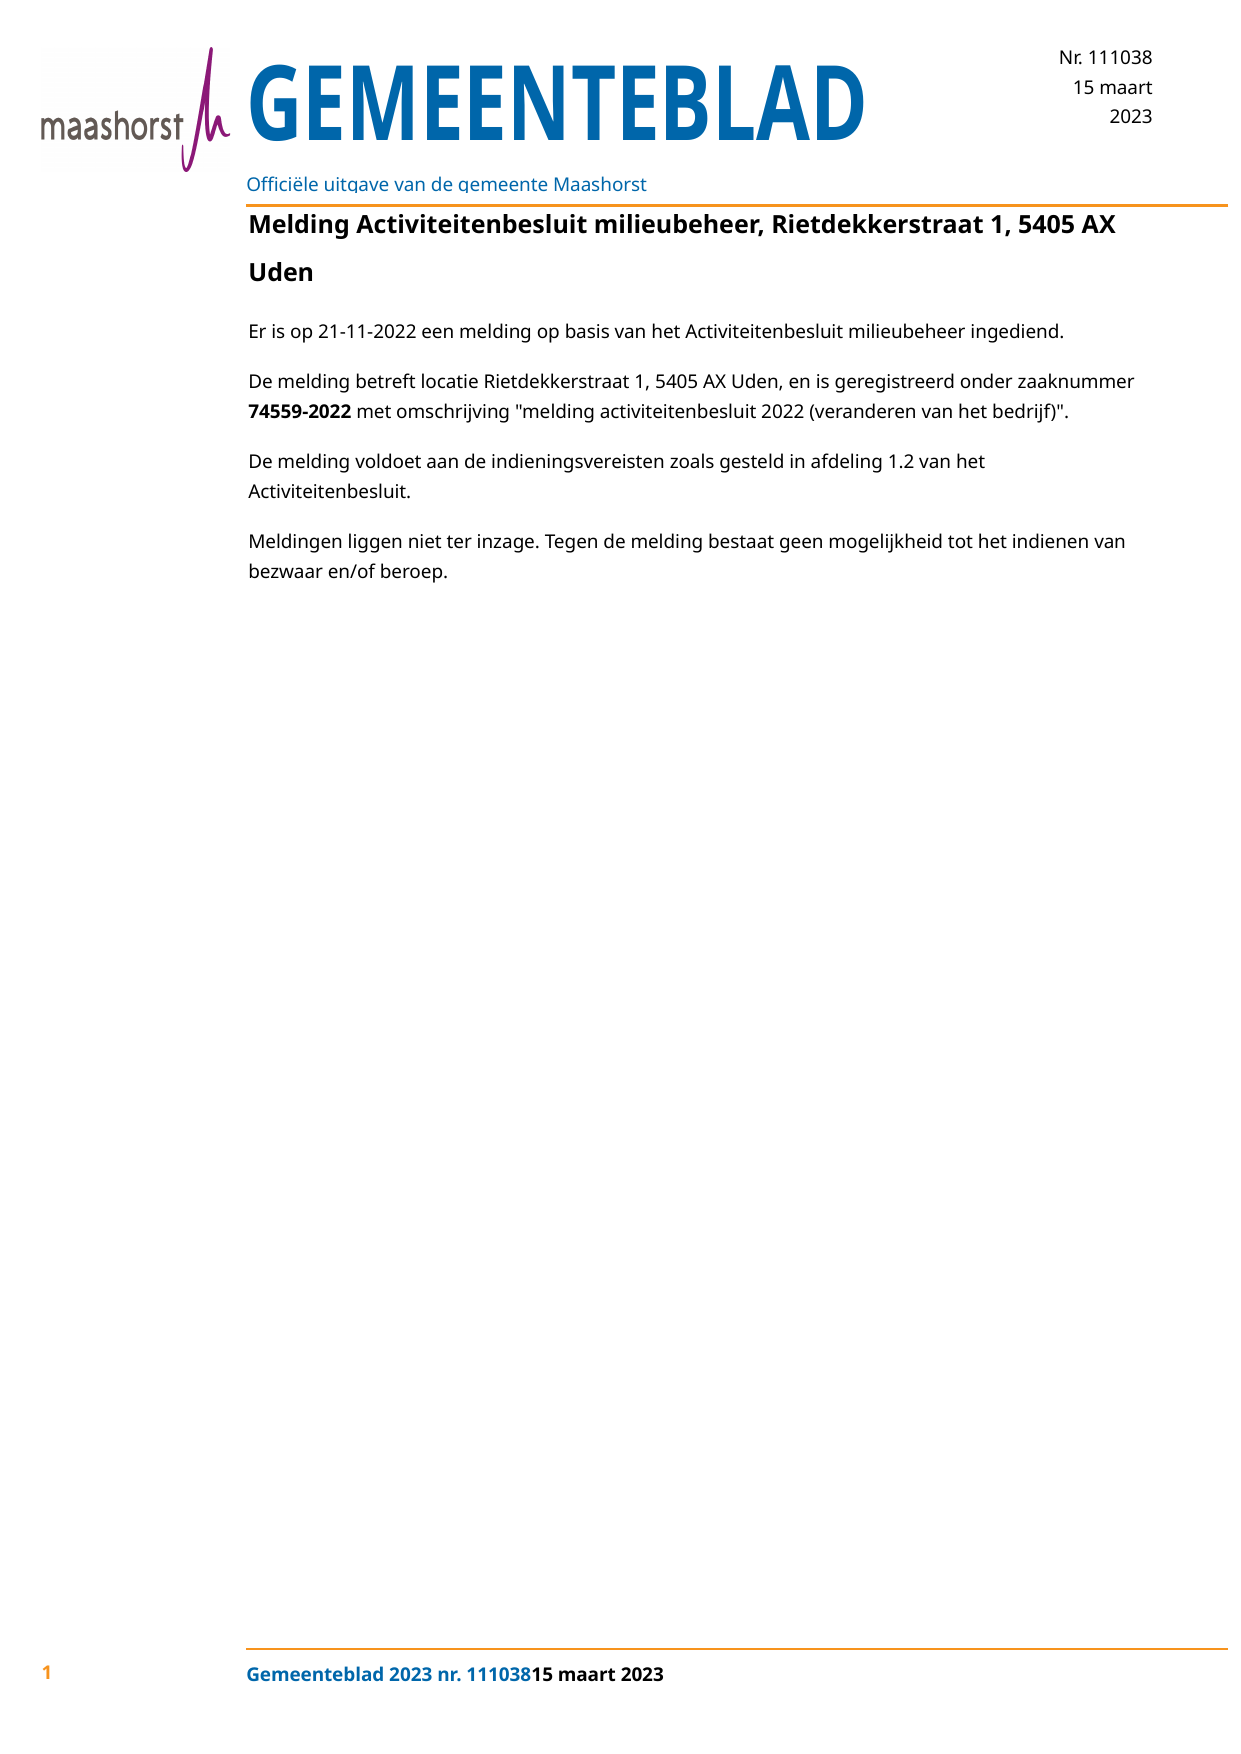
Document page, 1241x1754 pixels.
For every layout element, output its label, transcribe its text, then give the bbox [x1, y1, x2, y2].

text Meldingen liggen niet ter inzage. Tegen de melding bestaat geen mogelijkheid tot het indienen van bezwaar en/of beroep. [248, 528, 1152, 584]
picture [41, 47, 231, 172]
text Er is op 21-11-2022 een melding op basis van het Activiteitenbesluit milieubeheer ingediend. [248, 318, 1152, 344]
text De melding voldoet aan de indieningsvereisten zoals gesteld in afdeling 1.2 van het Activiteitenbesluit. [248, 448, 1152, 504]
text Melding Activiteitenbesluit milieubeheer, Rietdekkerstraat 1, 5405 AX Uden [248, 207, 1152, 288]
text De melding betreft locatie Rietdekkerstraat 1, 5405 AX Uden, en is geregistreerd onder zaaknummer 74559-2022 met omschrijving "melding activiteitenbesluit 2022 (veranderen van het bedrijf)". [248, 368, 1152, 424]
